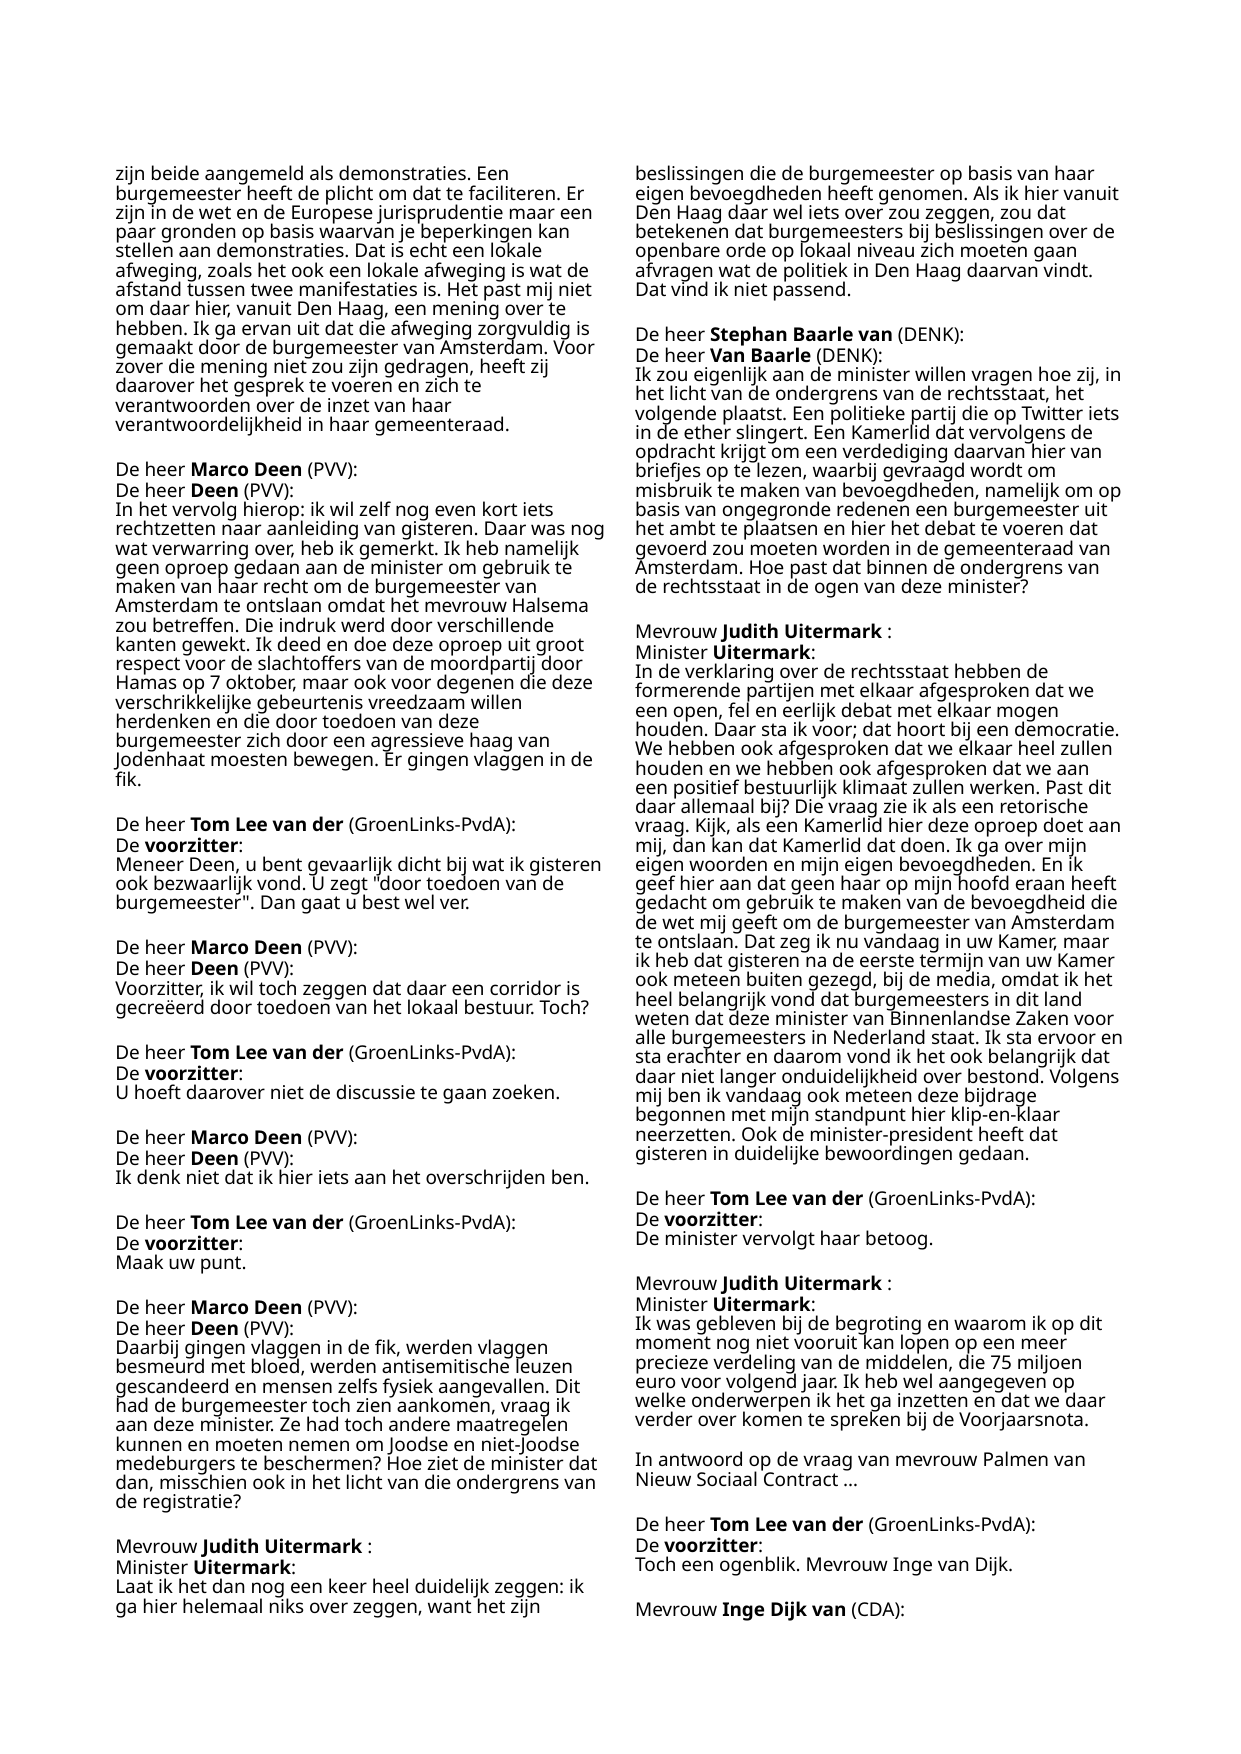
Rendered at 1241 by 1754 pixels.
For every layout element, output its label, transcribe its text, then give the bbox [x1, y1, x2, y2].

text Mevrouw Judith Uitermark : [115, 1533, 605, 1559]
text Mevrouw Judith Uitermark : [635, 618, 1125, 644]
text Toch een ogenblik. Mevrouw Inge van Dijk. [635, 1556, 1125, 1575]
text Ik was gebleven bij de begroting en waarom ik op dit moment nog niet vooruit kan lopen op een meer precieze verdeling van de middelen, die 75 miljoen euro voor volgend jaar. Ik heb wel aangegeven op welke onderwerpen ik het ga inzetten en dat we daar verder over komen te spreken bij de Voorjaarsnota. [635, 1315, 1125, 1431]
text In antwoord op de vraag van mevrouw Palmen van Nieuw Sociaal Contract … [635, 1451, 1125, 1490]
text In het vervolg hierop: ik wil zelf nog even kort iets rechtzetten naar aanleiding van gisteren. Daar was nog wat verwarring over, heb ik gemerkt. Ik heb namelijk geen oproep gedaan aan de minister om gebruik te maken van haar recht om de burgemeester van Amsterdam te ontslaan omdat het mevrouw Halsema zou betreffen. Die indruk werd door verschillende kanten gewekt. Ik deed en doe deze oproep uit groot respect voor de slachtoffers van de moordpartij door Hamas op 7 oktober, maar ook voor degenen die deze verschrikkelijke gebeurtenis vreedzaam willen herdenken en die door toedoen van deze burgemeester zich door een agressieve haag van Jodenhaat moesten bewegen. Er gingen vlaggen in de fik. [115, 501, 605, 790]
text De heer Van Baarle (DENK): [635, 347, 1125, 366]
text De voorzitter: [115, 1064, 605, 1084]
text Daarbij gingen vlaggen in de fik, werden vlaggen besmeurd met bloed, werden antisemitische leuzen gescandeerd en mensen zelfs fysiek aangevallen. Dit had de burgemeester toch zien aankomen, vraag ik aan deze minister. Ze had toch andere maatregelen kunnen en moeten nemen om Joodse en niet-Joodse medeburgers te beschermen? Hoe ziet de minister dat dan, misschien ook in het licht van die ondergrens van de registratie? [115, 1339, 605, 1513]
text De heer Tom Lee van der (GroenLinks-PvdA): [635, 1185, 1125, 1211]
text In de verklaring over de rechtsstaat hebben de formerende partijen met elkaar afgesproken dat we een open, fel en eerlijk debat met elkaar mogen houden. Daar sta ik voor; dat hoort bij een democratie. We hebben ook afgesproken dat we elkaar heel zullen houden en we hebben ook afgesproken dat we aan een positief bestuurlijk klimaat zullen werken. Past dit daar allemaal bij? Die vraag zie ik als een retorische vraag. Kijk, als een Kamerlid hier deze oproep doet aan mij, dan kan dat Kamerlid dat doen. Ik ga over mijn eigen woorden en mijn eigen bevoegdheden. En ik geef hier aan dat geen haar op mijn hoofd eraan heeft gedacht om gebruik te maken van de bevoegdheid die de wet mij geeft om de burgemeester van Amsterdam te ontslaan. Dat zeg ik nu vandaag in uw Kamer, maar ik heb dat gisteren na de eerste termijn van uw Kamer ook meteen buiten gezegd, bij de media, omdat ik het heel belangrijk vond dat burgemeesters in dit land weten dat deze minister van Binnenlandse Zaken voor alle burgemeesters in Nederland staat. Ik sta ervoor en sta erachter en daarom vond ik het ook belangrijk dat daar niet langer onduidelijkheid over bestond. Volgens mij ben ik vandaag ook meteen deze bijdrage begonnen met mijn standpunt hier klip-en-klaar neerzetten. Ook de minister-president heeft dat gisteren in duidelijke bewoordingen gedaan. [635, 663, 1125, 1164]
text De heer Deen (PVV): [115, 1150, 605, 1169]
text De voorzitter: [635, 1211, 1125, 1230]
text Ik zou eigenlijk aan de minister willen vragen hoe zij, in het licht van de ondergrens van de rechtsstaat, het volgende plaatst. Een politieke partij die op Twitter iets in de ether slingert. Een Kamerlid dat vervolgens de opdracht krijgt om een verdediging daarvan hier van briefjes op te lezen, waarbij gevraagd wordt om misbruik te maken van bevoegdheden, namelijk om op basis van ongegronde redenen een burgemeester uit het ambt te plaatsen en hier het debat te voeren dat gevoerd zou moeten worden in de gemeenteraad van Amsterdam. Hoe past dat binnen de ondergrens van de rechtsstaat in de ogen van deze minister? [635, 366, 1125, 597]
text U hoeft daarover niet de discussie te gaan zoeken. [115, 1084, 605, 1103]
text De heer Marco Deen (PVV): [115, 934, 605, 960]
text De heer Deen (PVV): [115, 1320, 605, 1339]
text De heer Deen (PVV): [115, 960, 605, 979]
text De heer Tom Lee van der (GroenLinks-PvdA): [115, 1209, 605, 1235]
text De voorzitter: [115, 837, 605, 856]
text De heer Tom Lee van der (GroenLinks-PvdA): [115, 811, 605, 837]
text Meneer Deen, u bent gevaarlijk dicht bij wat ik gisteren ook bezwaarlijk vond. U zegt "door toedoen van de burgemeester". Dan gaat u best wel ver. [115, 856, 605, 914]
text De heer Tom Lee van der (GroenLinks-PvdA): [635, 1511, 1125, 1537]
text De voorzitter: [115, 1235, 605, 1254]
text De minister vervolgt haar betoog. [635, 1230, 1125, 1249]
text Voorzitter, ik wil toch zeggen dat daar een corridor is gecreëerd door toedoen van het lokaal bestuur. Toch? [115, 979, 605, 1018]
text De voorzitter: [635, 1537, 1125, 1556]
text De heer Marco Deen (PVV): [115, 1294, 605, 1320]
text De heer Deen (PVV): [115, 482, 605, 501]
text zijn beide aangemeld als demonstraties. Een burgemeester heeft de plicht om dat te faciliteren. Er zijn in de wet en de Europese jurisprudentie maar een paar gronden op basis waarvan je beperkingen kan stellen aan demonstraties. Dat is echt een lokale afweging, zoals het ook een lokale afweging is wat de afstand tussen twee manifestaties is. Het past mij niet om daar hier, vanuit Den Haag, een mening over te hebben. Ik ga ervan uit dat die afweging zorgvuldig is gemaakt door de burgemeester van Amsterdam. Voor zover die mening niet zou zijn gedragen, heeft zij daarover het gesprek te voeren en zich te verantwoorden over de inzet van haar verantwoordelijkheid in haar gemeenteraad. [115, 165, 605, 435]
text Laat ik het dan nog een keer heel duidelijk zeggen: ik ga hier helemaal niks over zeggen, want het zijn [115, 1578, 605, 1617]
text beslissingen die de burgemeester op basis van haar eigen bevoegdheden heeft genomen. Als ik hier vanuit Den Haag daar wel iets over zou zeggen, zou dat betekenen dat burgemeesters bij beslissingen over de openbare orde op lokaal niveau zich moeten gaan afvragen wat de politiek in Den Haag daarvan vindt. Dat vind ik niet passend. [635, 165, 1125, 300]
text De heer Marco Deen (PVV): [115, 1124, 605, 1150]
text De heer Tom Lee van der (GroenLinks-PvdA): [115, 1039, 605, 1064]
text Ik denk niet dat ik hier iets aan het overschrijden ben. [115, 1169, 605, 1188]
text De heer Marco Deen (PVV): [115, 456, 605, 482]
text Mevrouw Judith Uitermark : [635, 1270, 1125, 1296]
text De heer Stephan Baarle van (DENK): [635, 321, 1125, 347]
text Minister Uitermark: [635, 1296, 1125, 1315]
text Minister Uitermark: [115, 1559, 605, 1578]
text Minister Uitermark: [635, 644, 1125, 663]
text Mevrouw Inge Dijk van (CDA): [635, 1596, 1125, 1622]
text Maak uw punt. [115, 1254, 605, 1273]
